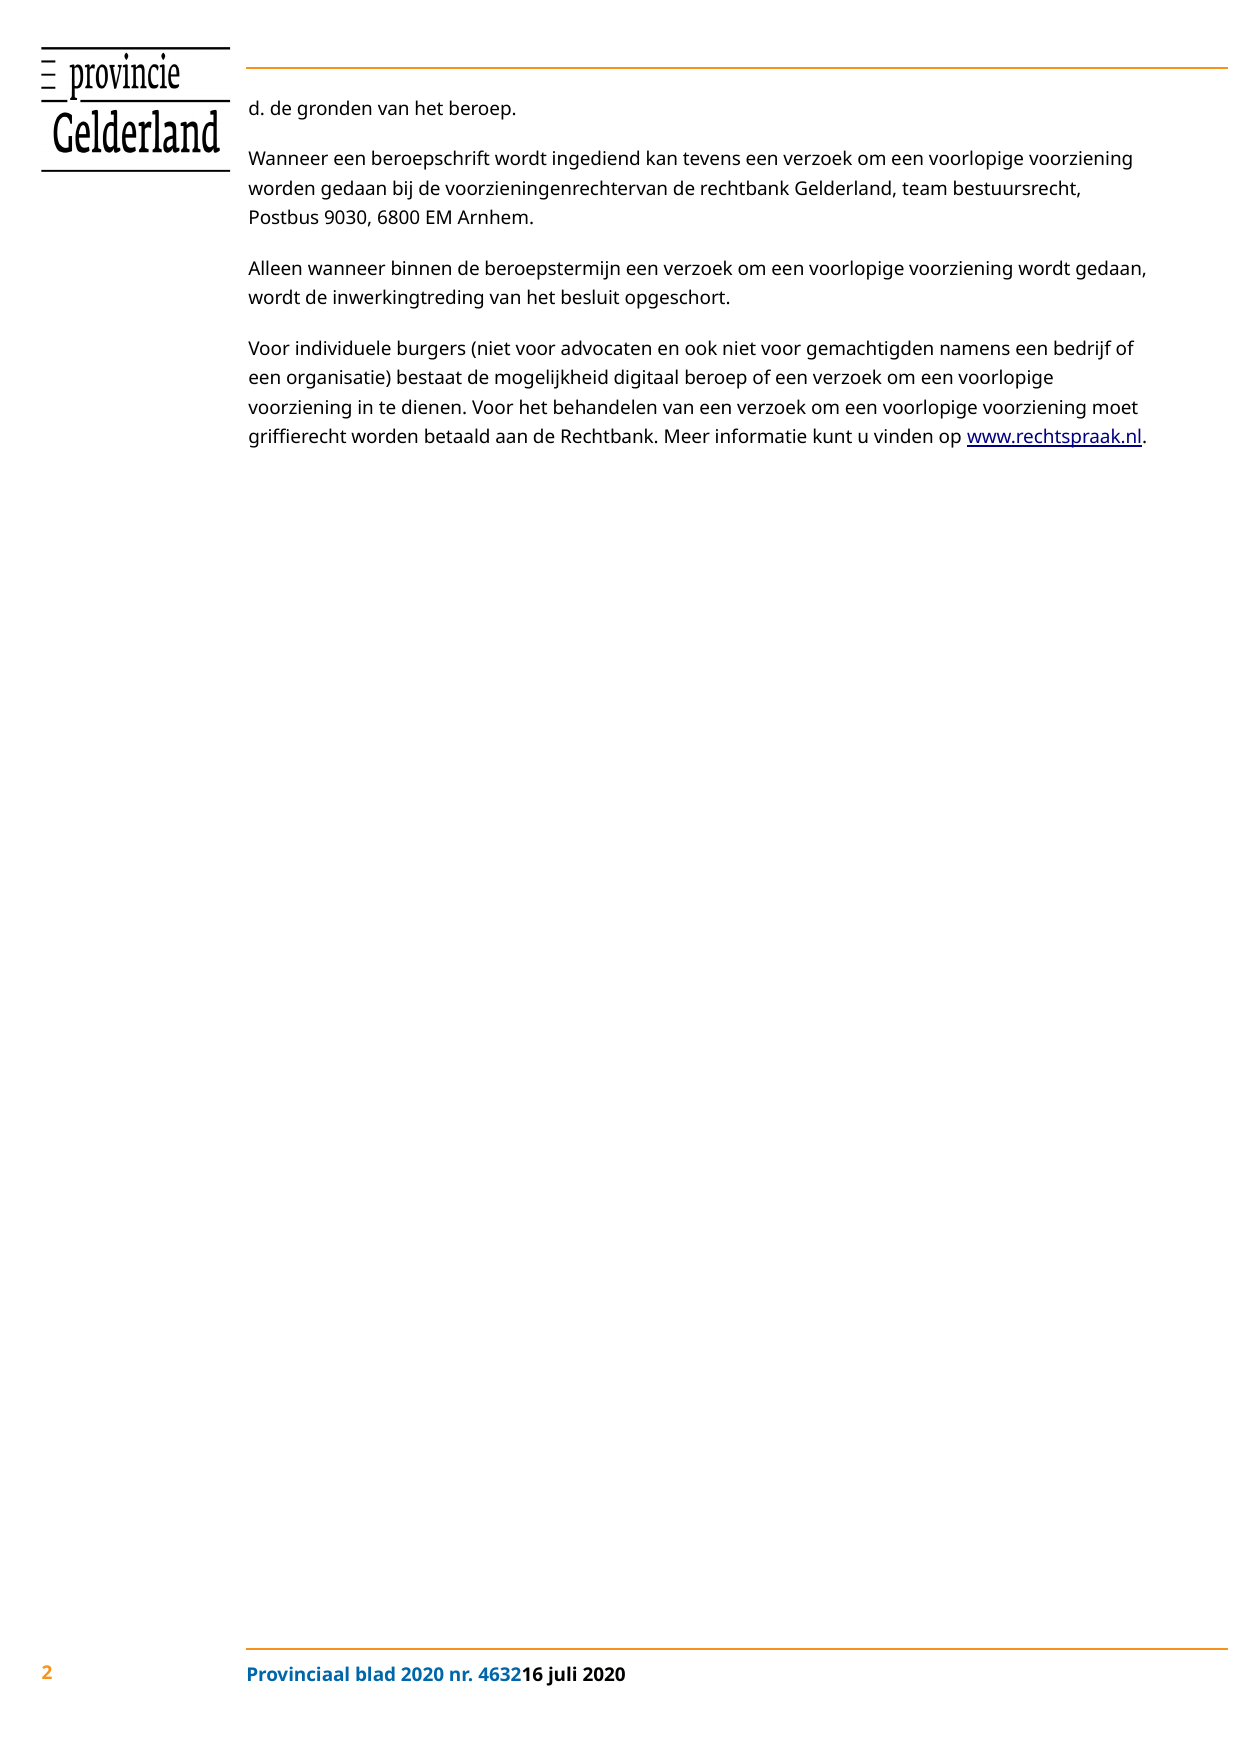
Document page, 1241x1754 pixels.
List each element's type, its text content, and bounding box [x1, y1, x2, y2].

text d. de gronden van het beroep. [248, 95, 1152, 121]
text Alleen wanneer binnen de beroepstermijn een verzoek om een voorlopige voorziening wordt gedaan, wordt de inwerkingtreding van het besluit opgeschort. [248, 255, 1152, 310]
text Voor individuele burgers (niet voor advocaten en ook niet voor gemachtigden namens een bedrijf of een organisatie) bestaat de mogelijkheid digitaal beroep of een verzoek om een voorlopige voorziening in te dienen. Voor het behandelen van een verzoek om een voorlopige voorziening moet griffierecht worden betaald aan de Rechtbank. Meer informatie kunt u vinden op www.rechtspraak.nl. [248, 335, 1152, 449]
picture [41, 47, 231, 172]
text Wanneer een beroepschrift wordt ingediend kan tevens een verzoek om een voorlopige voorziening worden gedaan bij de voorzieningenrechtervan de rechtbank Gelderland, team bestuursrecht, Postbus 9030, 6800 EM Arnhem. [248, 145, 1152, 230]
